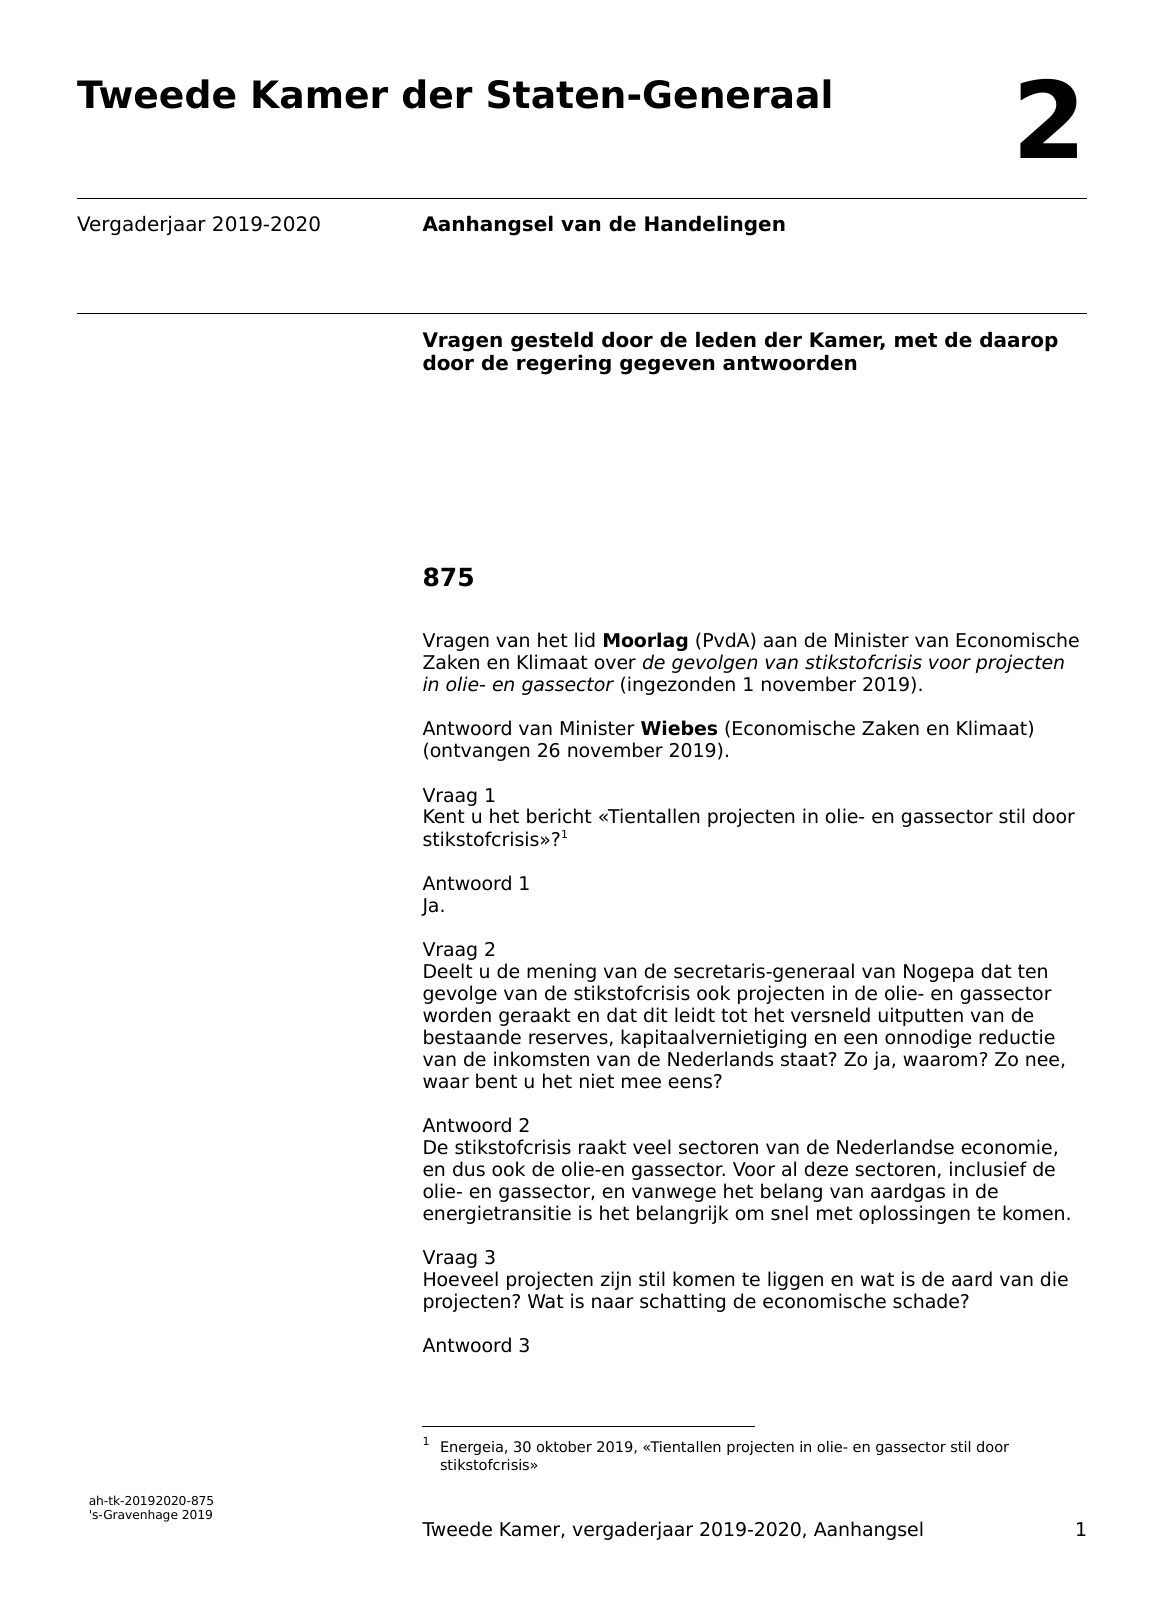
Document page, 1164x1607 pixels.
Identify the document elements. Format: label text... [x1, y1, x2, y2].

text Deelt u de mening van de secretaris-generaal van Nogepa dat ten gevolge van de stikstofcrisis ook projecten in de olie- en gassector worden geraakt en dat dit leidt tot het versneld uitputten van de bestaande reserves, kapitaalvernietiging en een onnodige reductie van de inkomsten van de Nederlands staat? Zo ja, waarom? Zo nee, waar bent u het niet mee eens? [422, 961, 1087, 1093]
table_cell Aanhangsel van de Handelingen [422, 199, 1087, 313]
text Ja. [422, 894, 1087, 917]
text Kent u het bericht «Tientallen projecten in olie- en gassector stil door stikstofcrisis»? [422, 806, 1087, 850]
text Hoeveel projecten zijn stil komen te liggen en wat is de aard van die projecten? Wat is naar schatting de economische schade? [422, 1269, 1087, 1313]
text 's-Gravenhage 2019 [88, 1508, 323, 1522]
table_cell Vragen gesteld door de leden der Kamer, met de daarop door de regering gegeven antwoorden [422, 314, 1087, 375]
table_cell [77, 314, 422, 375]
text Antwoord 2 [422, 1115, 1087, 1137]
text Antwoord 1 [422, 873, 1087, 894]
text 875 [422, 563, 1087, 592]
text ah-tk-20192020-875 [88, 1494, 323, 1508]
text Vragen van het lid Moorlag (PvdA) aan de Minister van Economische Zaken en Klimaat over de gevolgen van stikstofcrisis voor projecten in olie- en gassector (ingezonden 1 november 2019). [422, 630, 1087, 696]
text Antwoord van Minister Wiebes (Economische Zaken en Klimaat) (ontvangen 26 november 2019). [422, 718, 1087, 762]
text Vraag 3 [422, 1247, 1087, 1269]
text Vraag 2 [422, 939, 1087, 961]
table_header 2 [886, 59, 1087, 198]
table_cell Vergaderjaar 2019-2020 [77, 199, 422, 313]
text De stikstofcrisis raakt veel sectoren van de Nederlandse economie, en dus ook de olie-en gassector. Voor al deze sectoren, inclusief de olie- en gassector, en vanwege het belang van aardgas in de energietransitie is het belangrijk om snel met oplossingen te komen. [422, 1137, 1087, 1225]
text Energeia, 30 oktober 2019, «Tientallen projecten in olie- en gassector stil door stikstofcrisis» [422, 1435, 1087, 1474]
table_header Tweede Kamer der Staten-Generaal [77, 59, 886, 198]
text Vraag 1 [422, 784, 1087, 806]
text Antwoord 3 [422, 1335, 1087, 1357]
